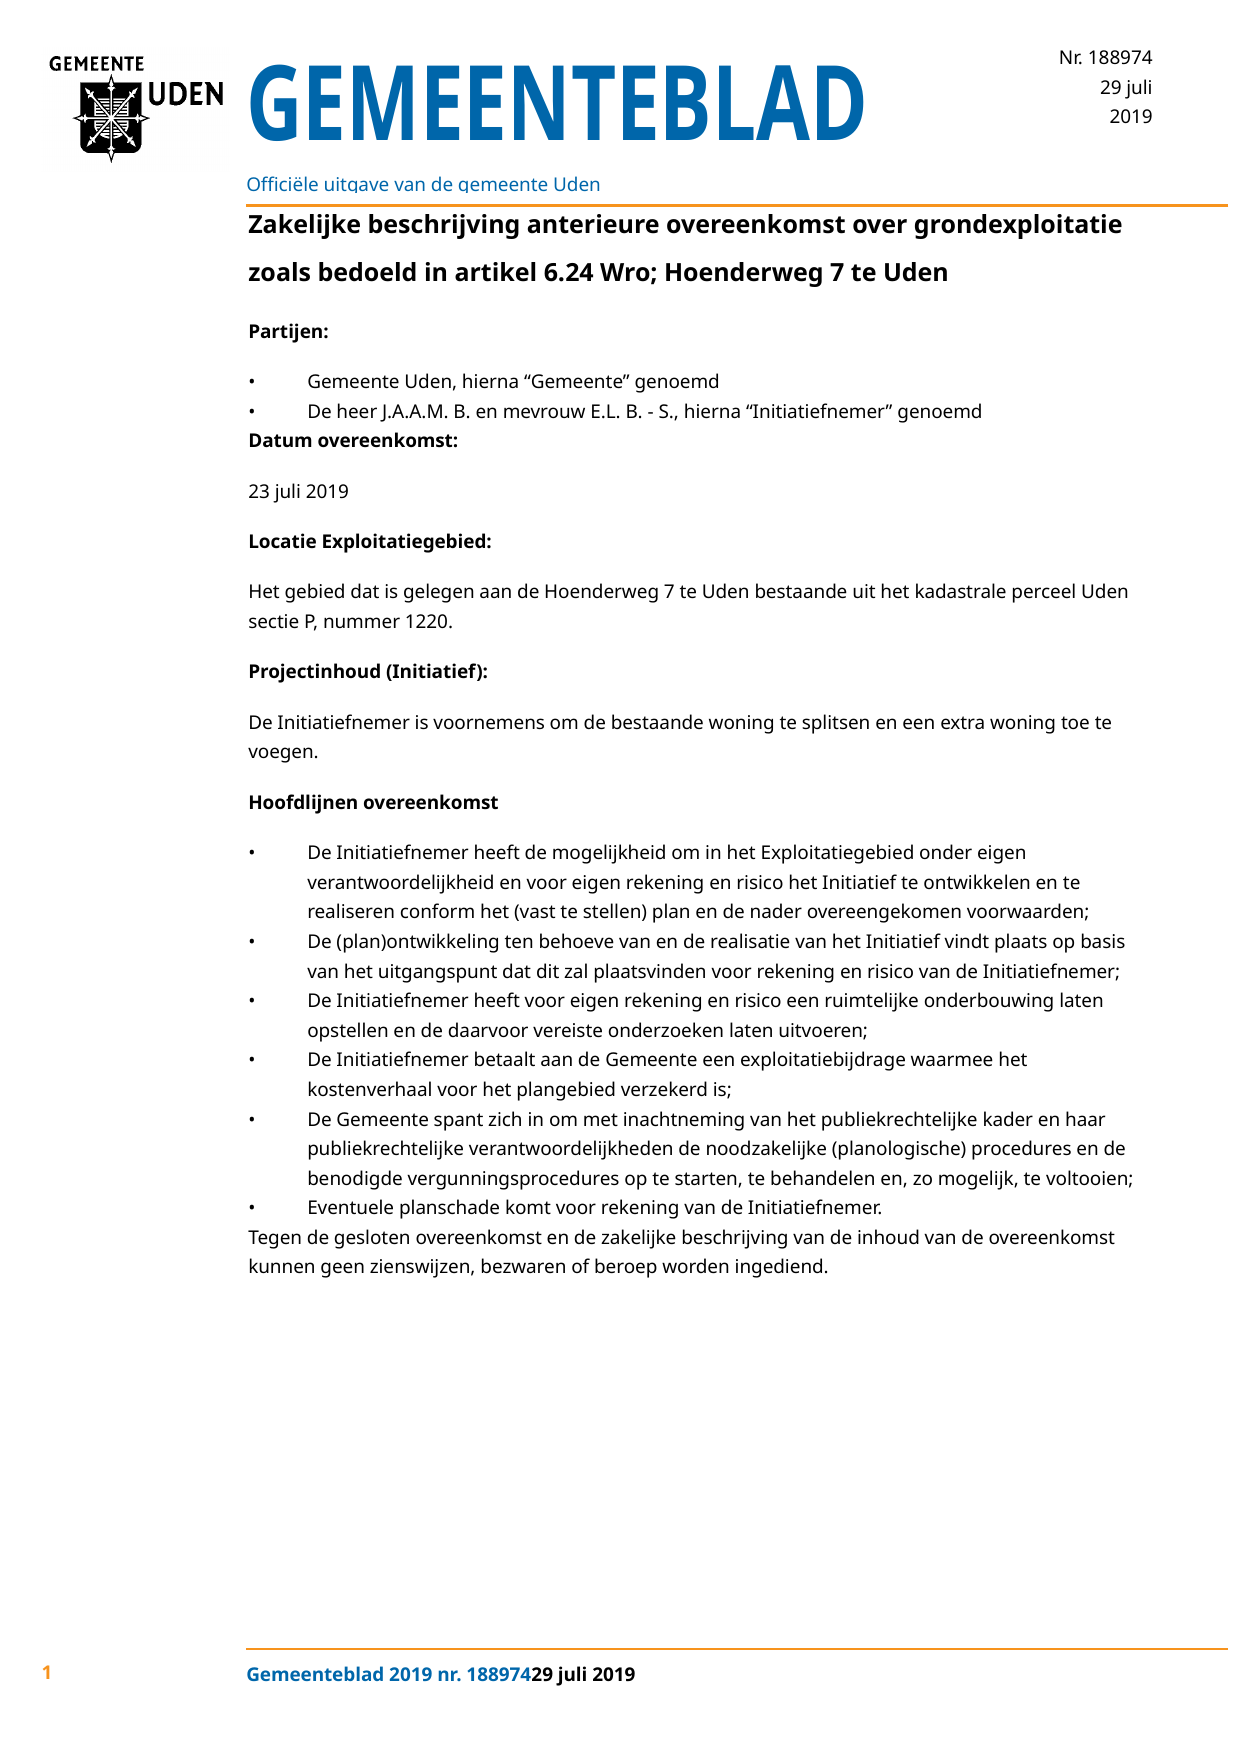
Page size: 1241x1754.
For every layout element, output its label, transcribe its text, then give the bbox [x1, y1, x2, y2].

text 23 juli 2019 [248, 478, 1152, 504]
text Projectinhoud (Initiatief): [248, 659, 1152, 684]
picture [41, 47, 231, 172]
list De Gemeente spant zich in om met inachtneming van het publiekrechtelijke kader en haar publiekrechtelijke verantwoordelijkheden de noodzakelijke (planologische) procedures en de benodigde vergunningsprocedures op te starten, te behandelen en, zo mogelijk, te voltooien; [248, 1106, 1152, 1191]
text Zakelijke beschrijving anterieure overeenkomst over grondexploitatie zoals bedoeld in artikel 6.24 Wro; Hoenderweg 7 te Uden [248, 207, 1152, 288]
list Eventuele planschade komt voor rekening van de Initiatiefnemer. [248, 1194, 1152, 1220]
text Hoofdlijnen overeenkomst [248, 789, 1152, 815]
list Gemeente Uden, hierna “Gemeente” genoemd [248, 368, 1152, 394]
list De Initiatiefnemer betaalt aan de Gemeente een exploitatiebijdrage waarmee het kostenverhaal voor het plangebied verzekerd is; [248, 1047, 1152, 1102]
list De Initiatiefnemer heeft voor eigen rekening en risico een ruimtelijke onderbouwing laten opstellen en de daarvoor vereiste onderzoeken laten uitvoeren; [248, 987, 1152, 1043]
text Tegen de gesloten overeenkomst en de zakelijke beschrijving van de inhoud van de overeenkomst kunnen geen zienswijzen, bezwaren of beroep worden ingediend. [248, 1224, 1152, 1279]
text Partijen: [248, 318, 1152, 344]
text Locatie Exploitatiegebied: [248, 528, 1152, 554]
list De Initiatiefnemer heeft de mogelijkheid om in het Exploitatiegebied onder eigen verantwoordelijkheid en voor eigen rekening en risico het Initiatief te ontwikkelen en te realiseren conform het (vast te stellen) plan en de nader overeengekomen voorwaarden; [248, 839, 1152, 924]
list De (plan)ontwikkeling ten behoeve van en de realisatie van het Initiatief vindt plaats op basis van het uitgangspunt dat dit zal plaatsvinden voor rekening en risico van de Initiatiefnemer; [248, 928, 1152, 984]
text Datum overeenkomst: [248, 427, 1152, 453]
text De Initiatiefnemer is voornemens om de bestaande woning te splitsen en een extra woning toe te voegen. [248, 709, 1152, 764]
list De heer J.A.A.M. B. en mevrouw E.L. B. - S., hierna “Initiatiefnemer” genoemd [248, 398, 1152, 424]
text Het gebied dat is gelegen aan de Hoenderweg 7 te Uden bestaande uit het kadastrale perceel Uden sectie P, nummer 1220. [248, 579, 1152, 634]
